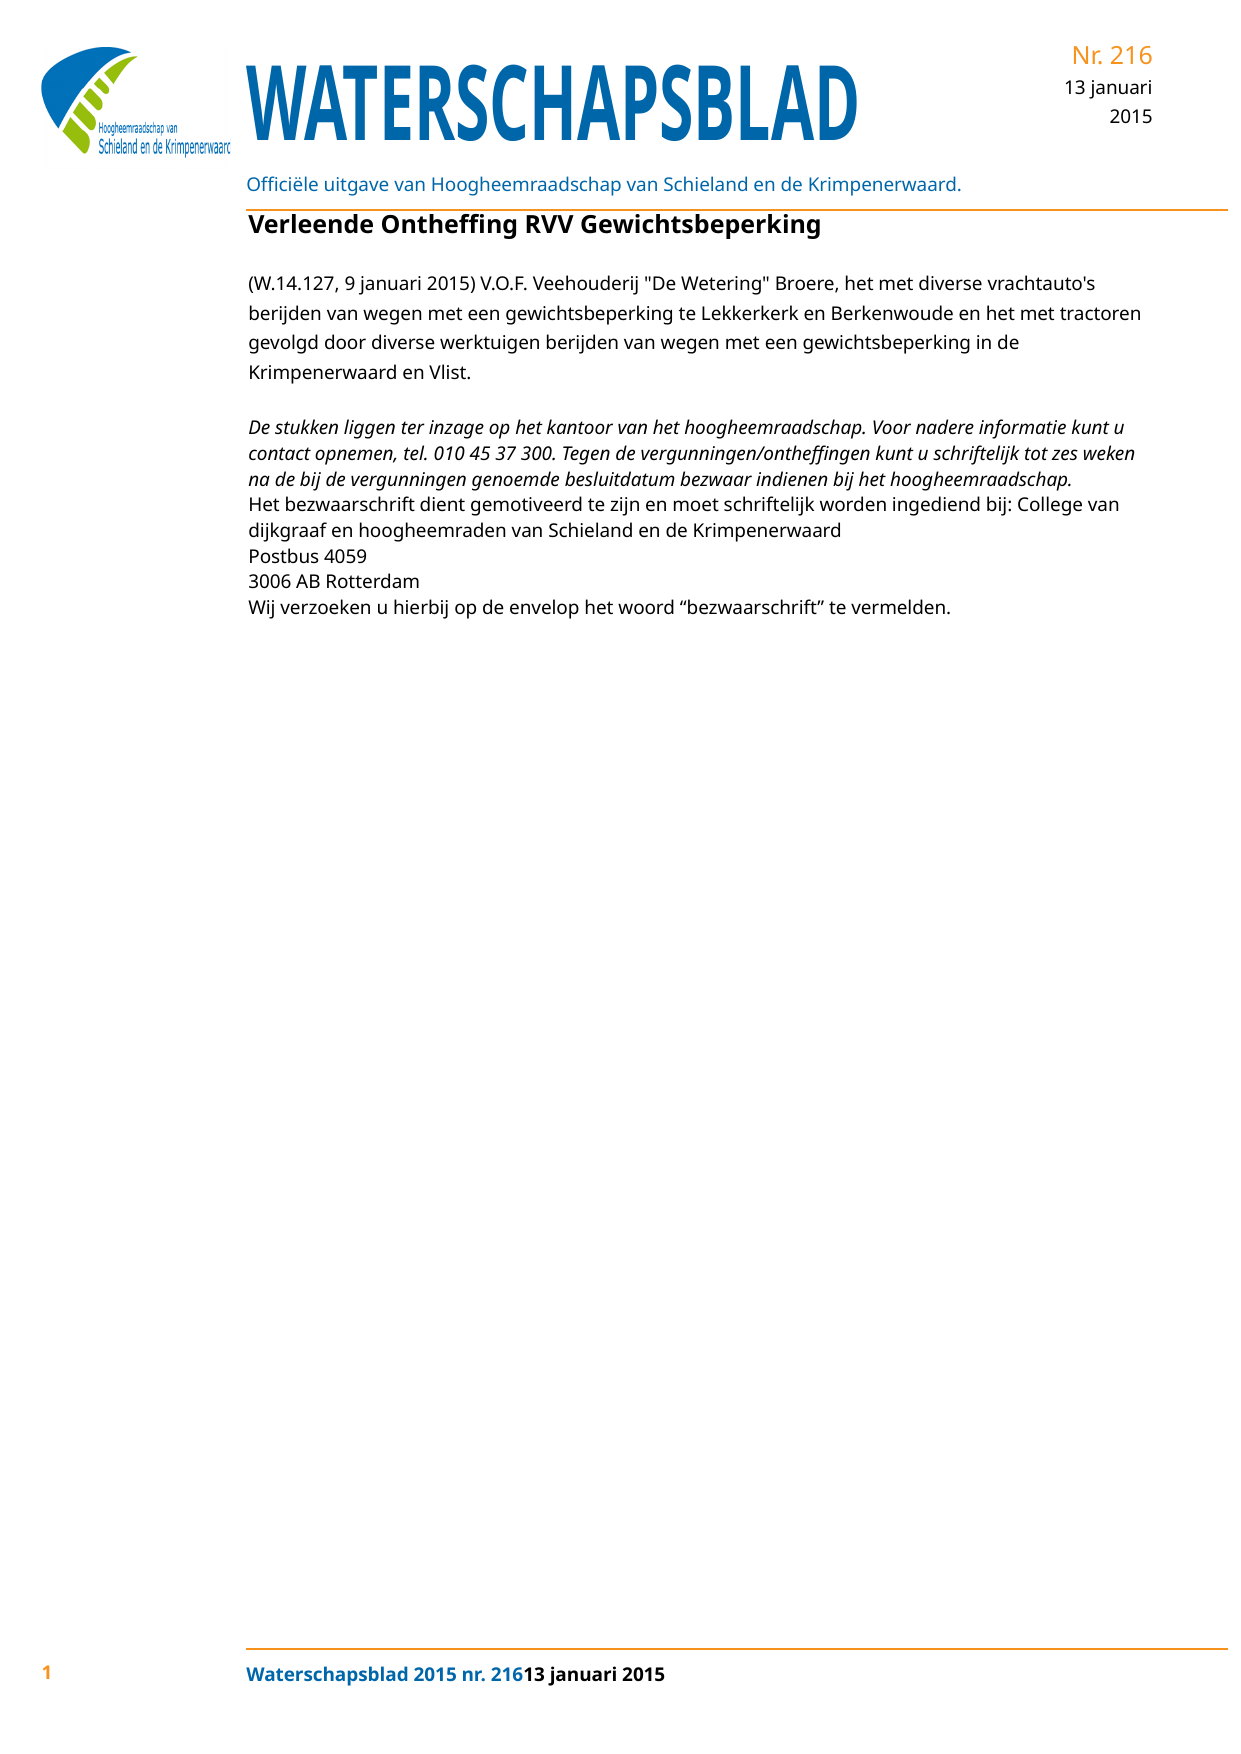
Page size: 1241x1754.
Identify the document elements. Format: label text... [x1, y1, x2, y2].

text De stukken liggen ter inzage op het kantoor van het hoogheemraadschap. Voor nadere informatie kunt u contact opnemen, tel. 010 45 37 300. Tegen de vergunningen/ontheffingen kunt u schriftelijk tot zes weken na de bij de vergunningen genoemde besluitdatum bezwaar indienen bij het hoogheemraadschap. [248, 414, 1152, 492]
text Verleende Ontheffing RVV Gewichtsbeperking [248, 211, 1152, 241]
text (W.14.127, 9 januari 2015) V.O.F. Veehouderij "De Wetering" Broere, het met diverse vrachtauto's berijden van wegen met een gewichtsbeperking te Lekkerkerk en Berkenwoude en het met tractoren gevolgd door diverse werktuigen berijden van wegen met een gewichtsbeperking in de Krimpenerwaard en Vlist. [248, 270, 1152, 385]
text 3006 AB Rotterdam [248, 569, 1152, 594]
text Het bezwaarschrift dient gemotiveerd te zijn en moet schriftelijk worden ingediend bij: College van dijkgraaf en hoogheemraden van Schieland en de Krimpenerwaard [248, 492, 1152, 543]
text Postbus 4059 [248, 543, 1152, 569]
text Wij verzoeken u hierbij op de envelop het woord “bezwaarschrift” te vermelden. [248, 594, 1152, 620]
picture [41, 47, 231, 172]
